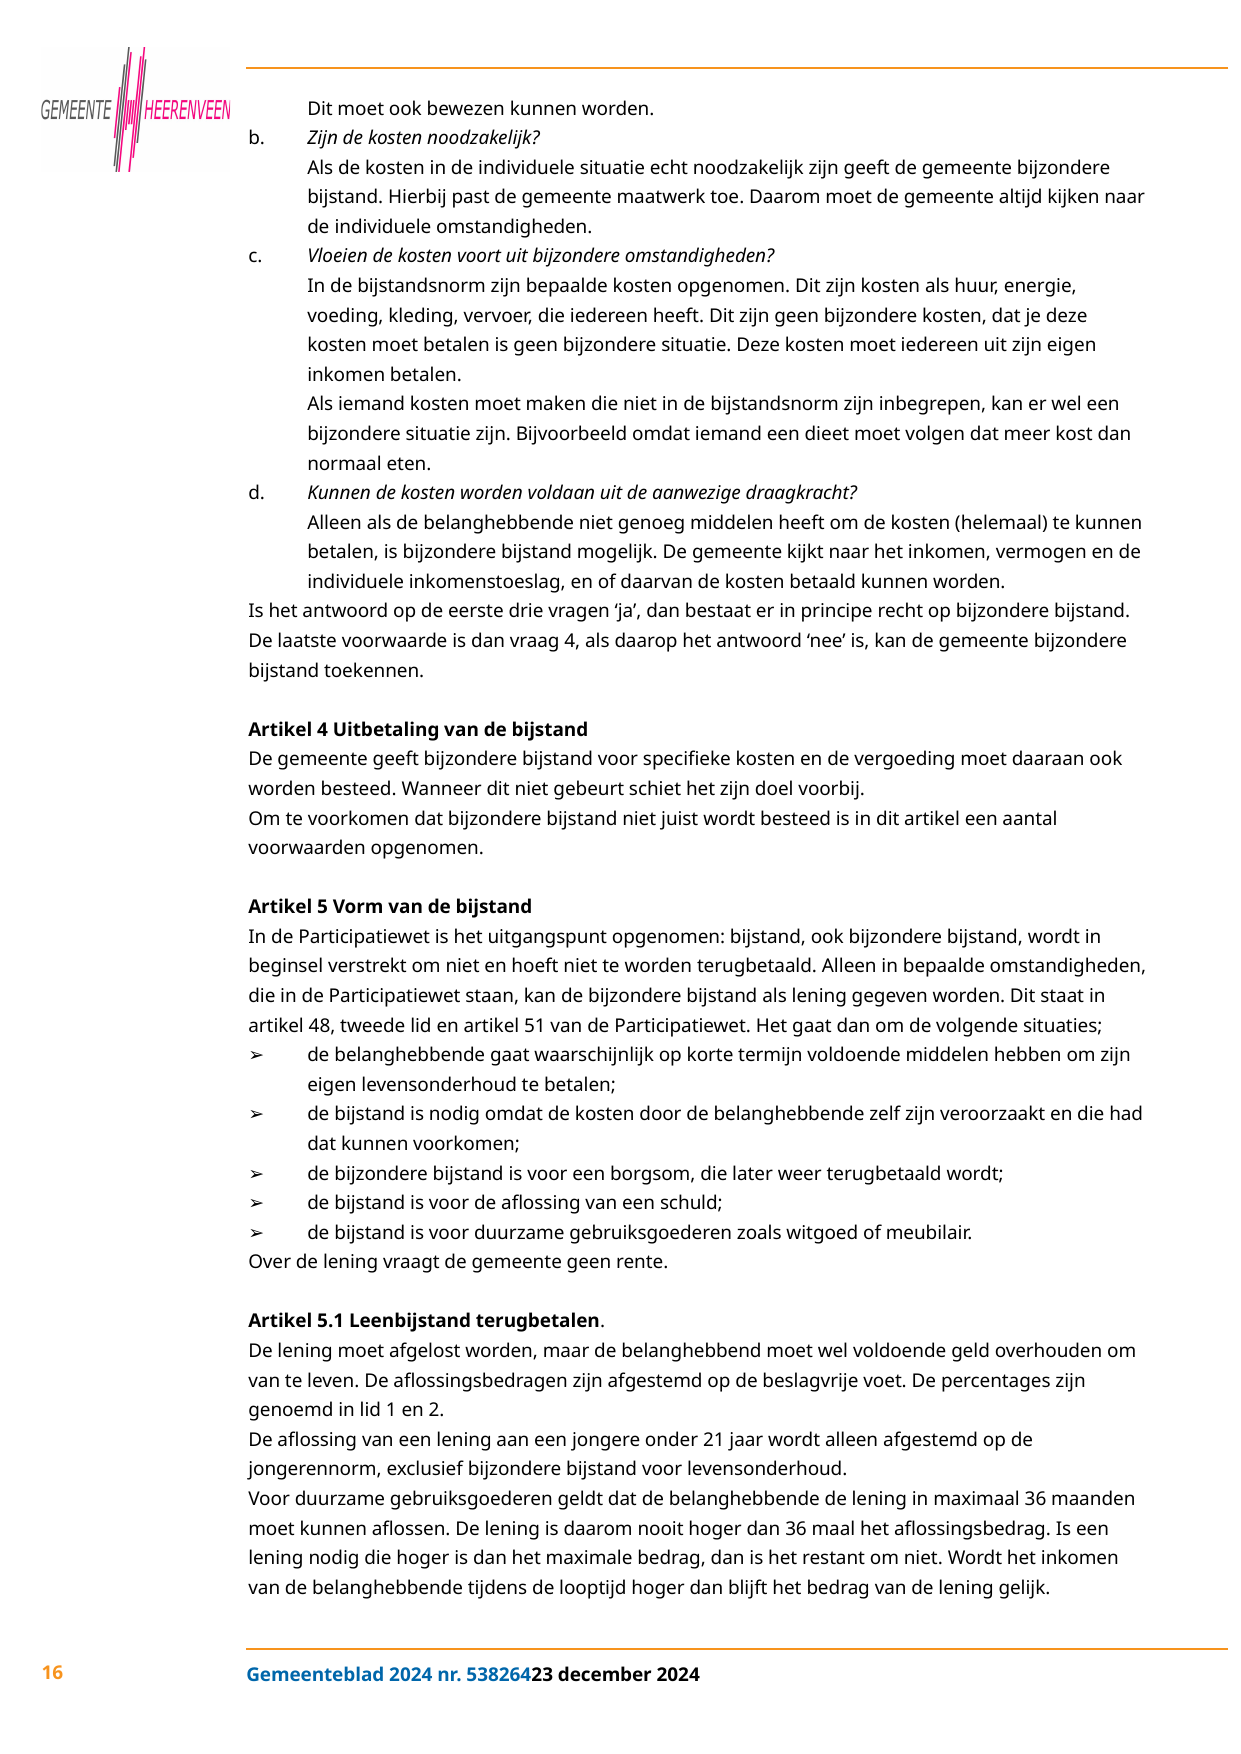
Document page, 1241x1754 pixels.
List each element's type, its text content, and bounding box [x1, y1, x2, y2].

list de belanghebbende gaat waarschijnlijk op korte termijn voldoende middelen hebben om zijn eigen levensonderhoud te betalen; [248, 1041, 1152, 1097]
text Over de lening vraagt de gemeente geen rente. [248, 1248, 1152, 1274]
text Artikel 5.1 Leenbijstand terugbetalen. [248, 1308, 1152, 1333]
text Artikel 4 Uitbetaling van de bijstand [248, 716, 1152, 742]
text De lening moet afgelost worden, maar de belanghebbend moet wel voldoende geld overhouden om van te leven. De aflossingsbedragen zijn afgestemd op de beslagvrije voet. De percentages zijn genoemd in lid 1 en 2. [248, 1337, 1152, 1422]
list Alleen als de belanghebbende niet genoeg middelen heeft om de kosten (helemaal) te kunnen betalen, is bijzondere bijstand mogelijk. De gemeente kijkt naar het inkomen, vermogen en de individuele inkomenstoeslag, en of daarvan de kosten betaald kunnen worden. [248, 509, 1152, 594]
list de bijstand is voor de aflossing van een schuld; [248, 1189, 1152, 1215]
list Kunnen de kosten worden voldaan uit de aanwezige draagkracht? [248, 479, 1152, 505]
list Als iemand kosten moet maken die niet in de bijstandsnorm zijn inbegrepen, kan er wel een bijzondere situatie zijn. Bijvoorbeeld omdat iemand een dieet moet volgen dat meer kost dan normaal eten. [248, 391, 1152, 476]
text Is het antwoord op de eerste drie vragen ‘ja’, dan bestaat er in principe recht op bijzondere bijstand. De laatste voorwaarde is dan vraag 4, als daarop het antwoord ‘nee’ is, kan de gemeente bijzondere bijstand toekennen. [248, 598, 1152, 683]
list de bijzondere bijstand is voor een borgsom, die later weer terugbetaald wordt; [248, 1160, 1152, 1186]
text Voor duurzame gebruiksgoederen geldt dat de belanghebbende de lening in maximaal 36 maanden moet kunnen aflossen. De lening is daarom nooit hoger dan 36 maal het aflossingsbedrag. Is een lening nodig die hoger is dan het maximale bedrag, dan is het restant om niet. Wordt het inkomen van de belanghebbende tijdens de looptijd hoger dan blijft het bedrag van de lening gelijk. [248, 1485, 1152, 1600]
list Als de kosten in de individuele situatie echt noodzakelijk zijn geeft de gemeente bijzondere bijstand. Hierbij past de gemeente maatwerk toe. Daarom moet de gemeente altijd kijken naar de individuele omstandigheden. [248, 154, 1152, 239]
text De gemeente geeft bijzondere bijstand voor specifieke kosten en de vergoeding moet daaraan ook worden besteed. Wanneer dit niet gebeurt schiet het zijn doel voorbij. [248, 746, 1152, 801]
text Om te voorkomen dat bijzondere bijstand niet juist wordt besteed is in dit artikel een aantal voorwaarden opgenomen. [248, 805, 1152, 860]
text De aflossing van een lening aan een jongere onder 21 jaar wordt alleen afgestemd op de jongerennorm, exclusief bijzondere bijstand voor levensonderhoud. [248, 1426, 1152, 1481]
text In de Participatiewet is het uitgangspunt opgenomen: bijstand, ook bijzondere bijstand, wordt in beginsel verstrekt om niet en hoeft niet te worden terugbetaald. Alleen in bepaalde omstandigheden, die in de Participatiewet staan, kan de bijzondere bijstand als lening gegeven worden. Dit staat in artikel 48, tweede lid en artikel 51 van de Participatiewet. Het gaat dan om de volgende situaties; [248, 923, 1152, 1038]
list Zijn de kosten noodzakelijk? [248, 124, 1152, 150]
list de bijstand is voor duurzame gebruiksgoederen zoals witgoed of meubilair. [248, 1219, 1152, 1245]
list de bijstand is nodig omdat de kosten door de belanghebbende zelf zijn veroorzaakt en die had dat kunnen voorkomen; [248, 1101, 1152, 1156]
list In de bijstandsnorm zijn bepaalde kosten opgenomen. Dit zijn kosten als huur, energie, voeding, kleding, vervoer, die iedereen heeft. Dit zijn geen bijzondere kosten, dat je deze kosten moet betalen is geen bijzondere situatie. Deze kosten moet iedereen uit zijn eigen inkomen betalen. [248, 272, 1152, 387]
list Dit moet ook bewezen kunnen worden. [248, 95, 1152, 121]
text Artikel 5 Vorm van de bijstand [248, 893, 1152, 919]
list Vloeien de kosten voort uit bijzondere omstandigheden? [248, 243, 1152, 268]
picture [41, 47, 231, 172]
